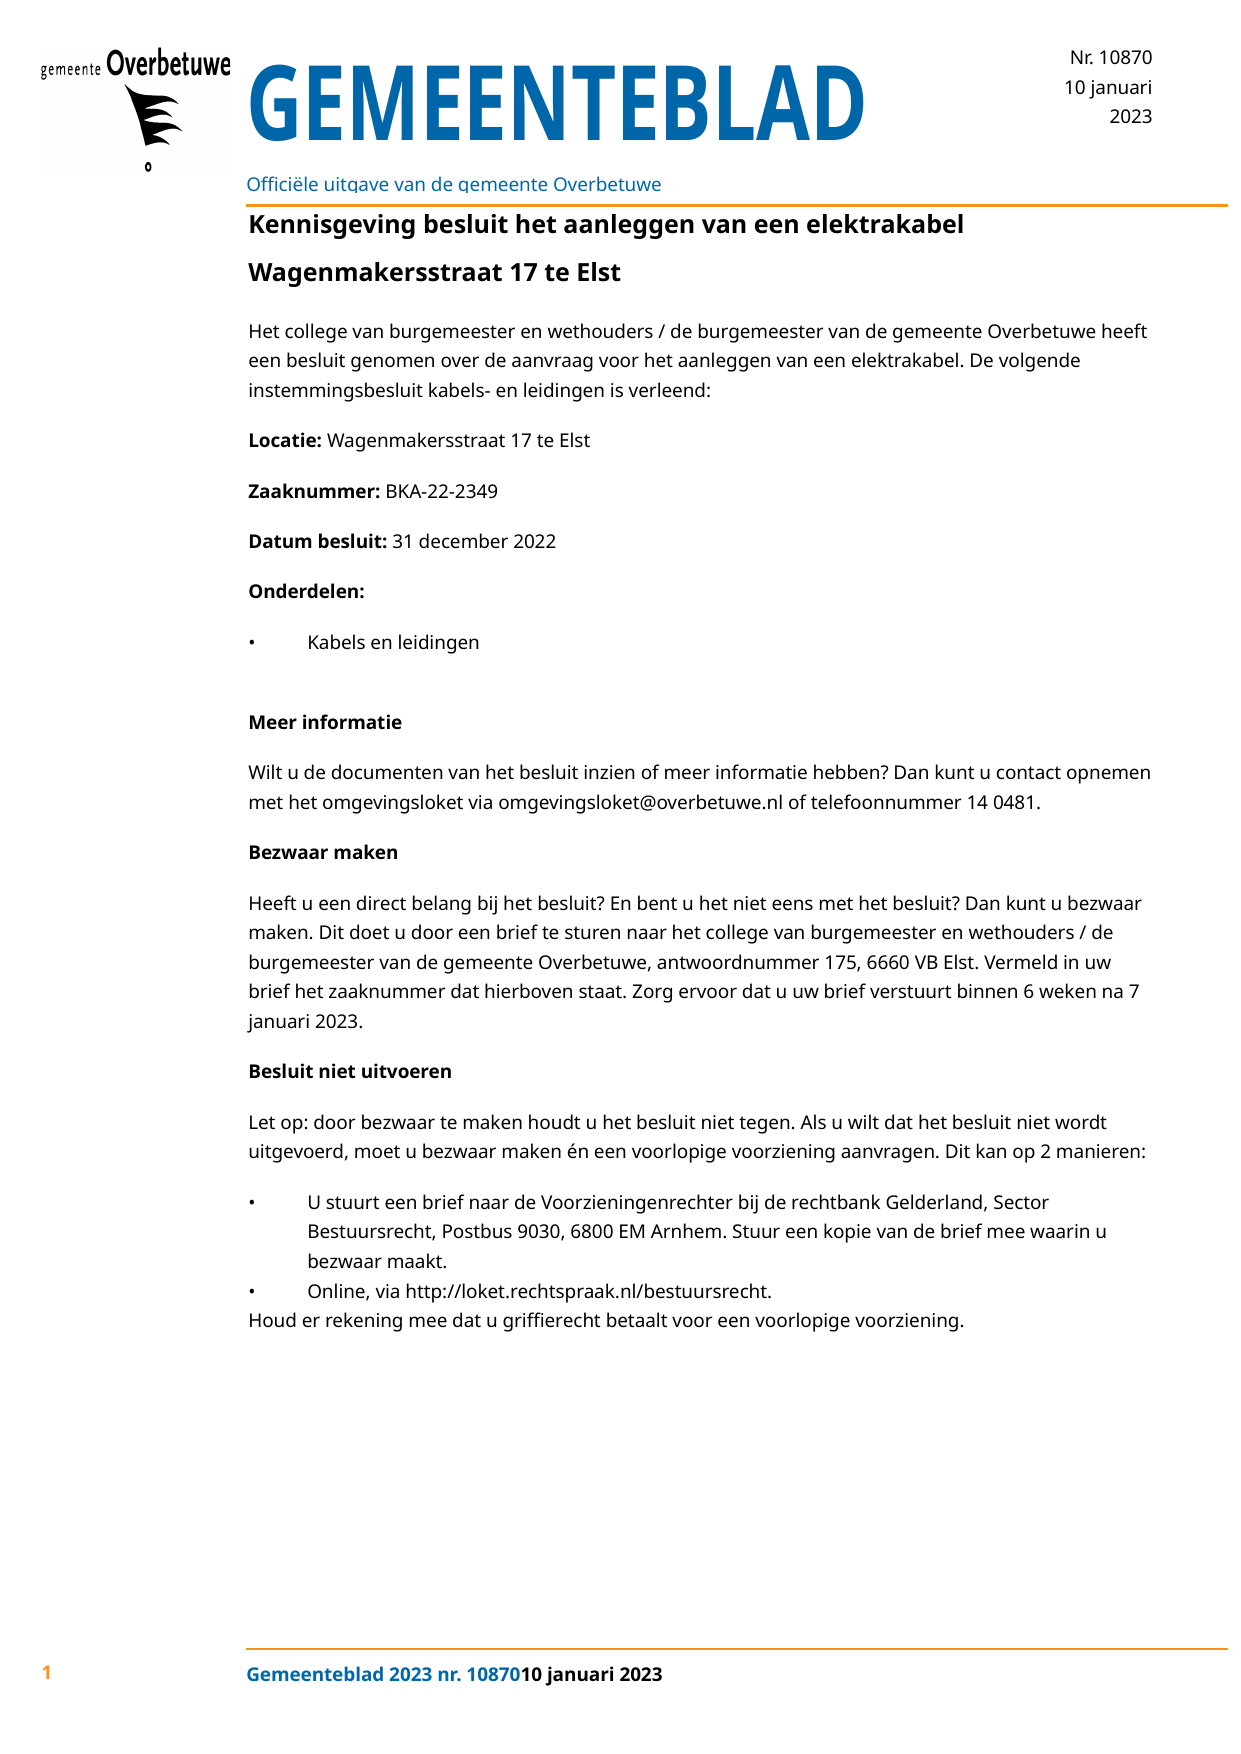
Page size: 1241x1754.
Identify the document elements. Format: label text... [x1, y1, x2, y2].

text Heeft u een direct belang bij het besluit? En bent u het niet eens met het besluit? Dan kunt u bezwaar maken. Dit doet u door een brief te sturen naar het college van burgemeester en wethouders / de burgemeester van de gemeente Overbetuwe, antwoordnummer 175, 6660 VB Elst. Vermeld in uw brief het zaaknummer dat hierboven staat. Zorg ervoor dat u uw brief verstuurt binnen 6 weken na 7 januari 2023. [248, 890, 1152, 1034]
text Datum besluit: 31 december 2022 [248, 528, 1152, 554]
list Online, via http://loket.rechtspraak.nl/bestuursrecht. [248, 1278, 1152, 1304]
text Houd er rekening mee dat u griffierecht betaalt voor een voorlopige voorziening. [248, 1307, 1152, 1333]
list U stuurt een brief naar de Voorzieningenrechter bij de rechtbank Gelderland, Sector Bestuursrecht, Postbus 9030, 6800 EM Arnhem. Stuur een kopie van de brief mee waarin u bezwaar maakt. [248, 1189, 1152, 1274]
text Locatie: Wagenmakersstraat 17 te Elst [248, 427, 1152, 453]
text Zaaknummer: BKA-22-2349 [248, 478, 1152, 504]
text Het college van burgemeester en wethouders / de burgemeester van de gemeente Overbetuwe heeft een besluit genomen over de aanvraag voor het aanleggen van een elektrakabel. De volgende instemmingsbesluit kabels- en leidingen is verleend: [248, 318, 1152, 403]
text Kennisgeving besluit het aanleggen van een elektrakabel Wagenmakersstraat 17 te Elst [248, 207, 1152, 288]
picture [41, 47, 231, 172]
text Let op: door bezwaar te maken houdt u het besluit niet tegen. Als u wilt dat het besluit niet wordt uitgevoerd, moet u bezwaar maken én een voorlopige voorziening aanvragen. Dit kan op 2 manieren: [248, 1109, 1152, 1164]
text Wilt u de documenten van het besluit inzien of meer informatie hebben? Dan kunt u contact opnemen met het omgevingsloket via omgevingsloket@overbetuwe.nl of telefoonnummer 14 0481. [248, 759, 1152, 815]
list Kabels en leidingen [248, 629, 1152, 655]
text Bezwaar maken [248, 839, 1152, 865]
text Onderdelen: [248, 579, 1152, 604]
text Meer informatie [248, 709, 1152, 735]
text Besluit niet uitvoeren [248, 1059, 1152, 1084]
